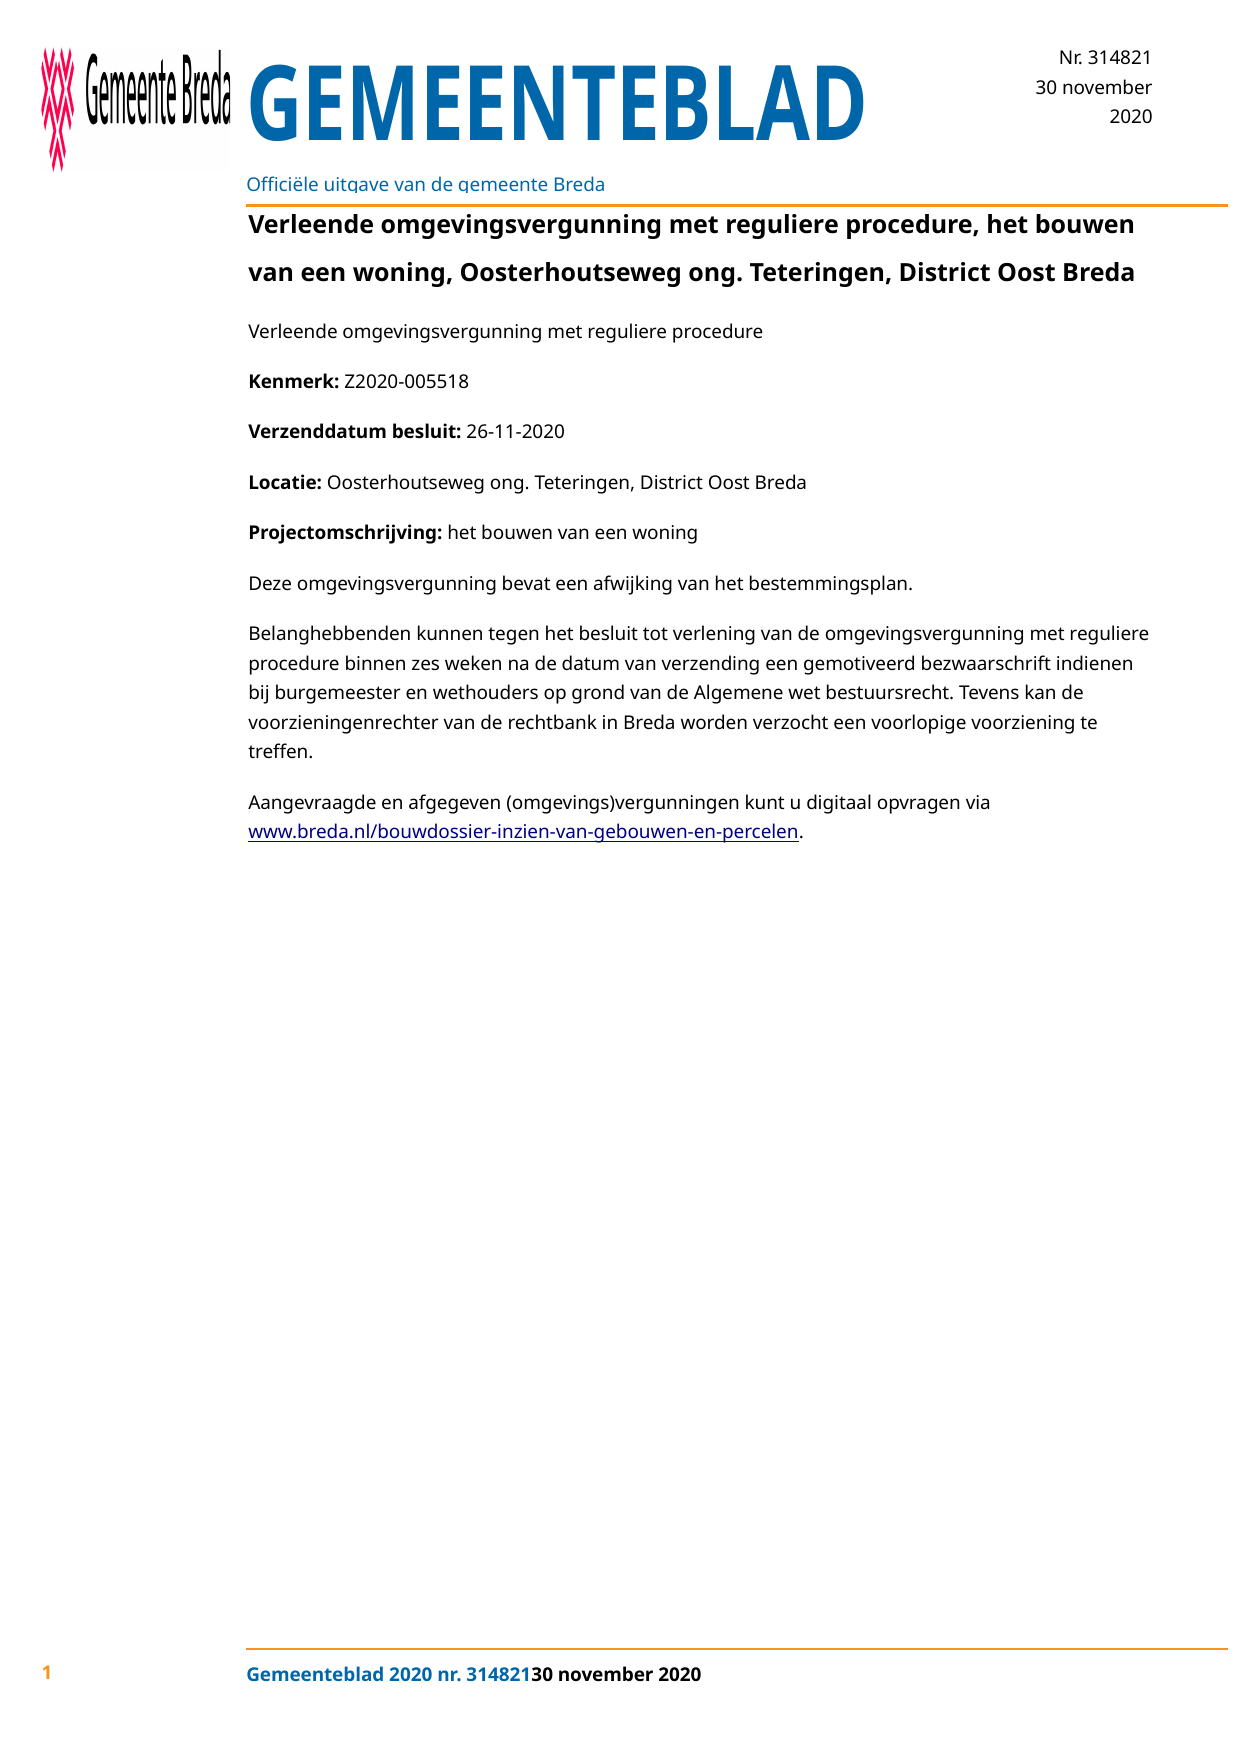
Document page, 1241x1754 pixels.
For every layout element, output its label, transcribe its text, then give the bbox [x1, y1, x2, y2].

text Kenmerk: Z2020-005518 [248, 368, 1152, 394]
text Verzenddatum besluit: 26-11-2020 [248, 419, 1152, 444]
text Deze omgevingsvergunning bevat een afwijking van het bestemmingsplan. [248, 570, 1152, 596]
picture [41, 47, 231, 172]
text Verleende omgevingsvergunning met reguliere procedure [248, 318, 1152, 344]
text Projectomschrijving: het bouwen van een woning [248, 519, 1152, 545]
text Aangevraagde en afgegeven (omgevings)vergunningen kunt u digitaal opvragen via www.breda.nl/bouwdossier-inzien-van-gebouwen-en-percelen. [248, 789, 1152, 844]
text Verleende omgevingsvergunning met reguliere procedure, het bouwen van een woning, Oosterhoutseweg ong. Teteringen, District Oost Breda [248, 207, 1152, 288]
text Belanghebbenden kunnen tegen het besluit tot verlening van de omgevingsvergunning met reguliere procedure binnen zes weken na de datum van verzending een gemotiveerd bezwaarschrift indienen bij burgemeester en wethouders op grond van de Algemene wet bestuursrecht. Tevens kan de voorzieningenrechter van de rechtbank in Breda worden verzocht een voorlopige voorziening te treffen. [248, 620, 1152, 764]
text Locatie: Oosterhoutseweg ong. Teteringen, District Oost Breda [248, 469, 1152, 495]
